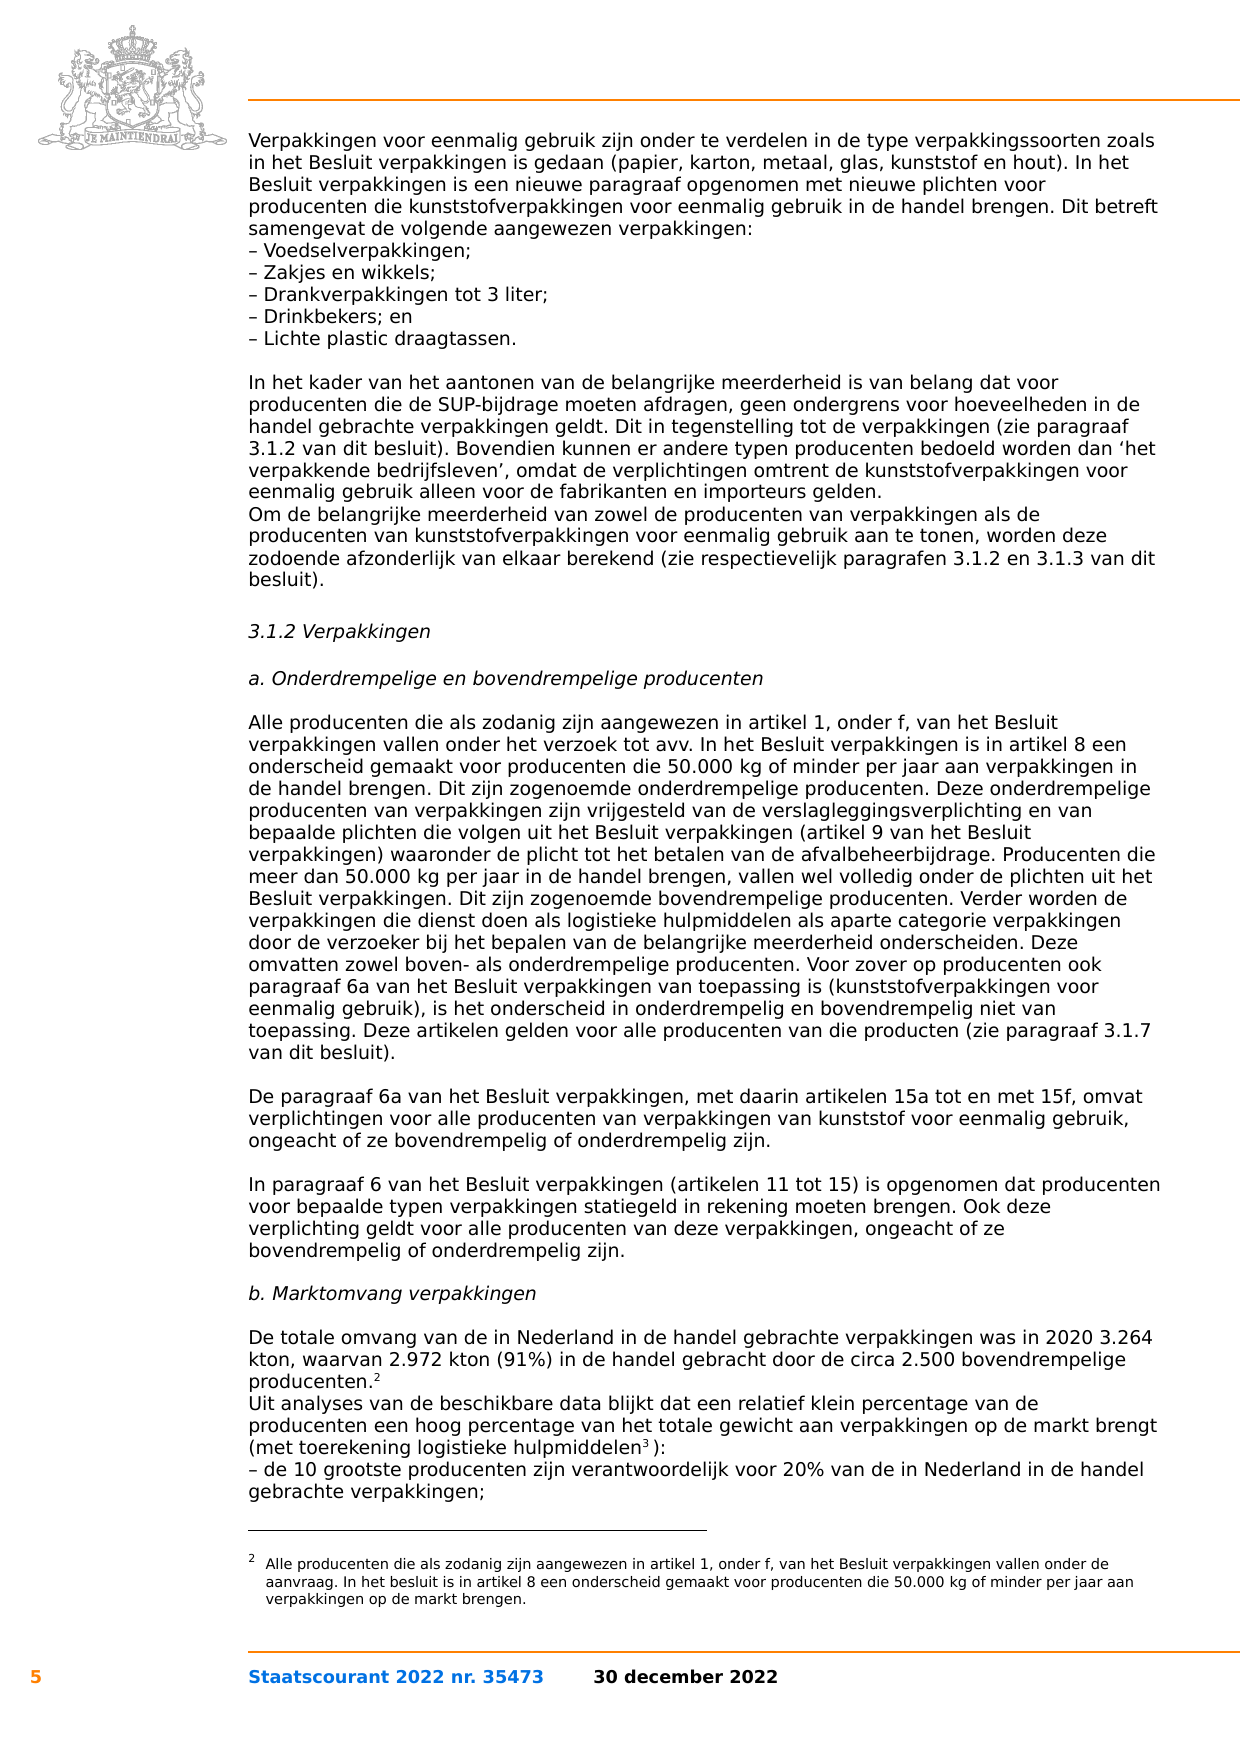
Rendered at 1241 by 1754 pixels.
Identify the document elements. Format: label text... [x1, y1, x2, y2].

text Alle producenten die als zodanig zijn aangewezen in artikel 1, onder f, van het Besluit verpakkingen vallen onder het verzoek tot avv. In het Besluit verpakkingen is in artikel 8 een onderscheid gemaakt voor producenten die 50.000 kg of minder per jaar aan verpakkingen in de handel brengen. Dit zijn zogenoemde onderdrempelige producenten. Deze onderdrempelige producenten van verpakkingen zijn vrijgesteld van de verslagleggingsverplichting en van bepaalde plichten die volgen uit het Besluit verpakkingen (artikel 9 van het Besluit verpakkingen) waaronder de plicht tot het betalen van de afvalbeheerbijdrage. Producenten die meer dan 50.000 kg per jaar in de handel brengen, vallen wel volledig onder de plichten uit het Besluit verpakkingen. Dit zijn zogenoemde bovendrempelige producenten. Verder worden de verpakkingen die dienst doen als logistieke hulpmiddelen als aparte categorie verpakkingen door de verzoeker bij het bepalen van de belangrijke meerderheid onderscheiden. Deze omvatten zowel boven- als onderdrempelige producenten. Voor zover op producenten ook paragraaf 6a van het Besluit verpakkingen van toepassing is (kunststofverpakkingen voor eenmalig gebruik), is het onderscheid in onderdrempelig en bovendrempelig niet van toepassing. Deze artikelen gelden voor alle producenten van die producten (zie paragraaf 3.1.7 van dit besluit). [248, 712, 1163, 1064]
text De paragraaf 6a van het Besluit verpakkingen, met daarin artikelen 15a tot en met 15f, omvat verplichtingen voor alle producenten van verpakkingen van kunststof voor eenmalig gebruik, ongeacht of ze bovendrempelig of onderdrempelig zijn. [248, 1086, 1163, 1152]
text De totale omvang van de in Nederland in de handel gebrachte verpakkingen was in 2020 3.264 kton, waarvan 2.972 kton (91%) in de handel gebracht door de circa 2.500 bovendrempelige producenten. [248, 1327, 1163, 1393]
text Alle producenten die als zodanig zijn aangewezen in artikel 1, onder f, van het Besluit verpakkingen vallen onder de aanvraag. In het besluit is in artikel 8 een onderscheid gemaakt voor producenten die 50.000 kg of minder per jaar aan verpakkingen op de markt brengen. [248, 1552, 1163, 1608]
subtitle b. Marktomvang verpakkingen [248, 1283, 1163, 1305]
text – Drinkbekers; en [248, 306, 1163, 328]
picture [38, 25, 227, 150]
text – Voedselverpakkingen; [248, 240, 1163, 262]
text – Drankverpakkingen tot 3 liter; [248, 284, 1163, 306]
text Uit analyses van de beschikbare data blijkt dat een relatief klein percentage van de producenten een hoog percentage van het totale gewicht aan verpakkingen op de markt brengt (met toerekening logistieke hulpmiddelen): [248, 1393, 1163, 1459]
subtitle a. Onderdrempelige en bovendrempelige producenten [248, 668, 1163, 690]
subtitle 3.1.2 Verpakkingen [248, 621, 1163, 643]
text In paragraaf 6 van het Besluit verpakkingen (artikelen 11 tot 15) is opgenomen dat producenten voor bepaalde typen verpakkingen statiegeld in rekening moeten brengen. Ook deze verplichting geldt voor alle producenten van deze verpakkingen, ongeacht of ze bovendrempelig of onderdrempelig zijn. [248, 1173, 1163, 1261]
text – Zakjes en wikkels; [248, 262, 1163, 284]
text – de 10 grootste producenten zijn verantwoordelijk voor 20% van de in Nederland in de handel gebrachte verpakkingen; [248, 1459, 1163, 1503]
text Om de belangrijke meerderheid van zowel de producenten van verpakkingen als de producenten van kunststofverpakkingen voor eenmalig gebruik aan te tonen, worden deze zodoende afzonderlijk van elkaar berekend (zie respectievelijk paragrafen 3.1.2 en 3.1.3 van dit besluit). [248, 503, 1163, 591]
text In het kader van het aantonen van de belangrijke meerderheid is van belang dat voor producenten die de SUP-bijdrage moeten afdragen, geen ondergrens voor hoeveelheden in de handel gebrachte verpakkingen geldt. Dit in tegenstelling tot de verpakkingen (zie paragraaf 3.1.2 van dit besluit). Bovendien kunnen er andere typen producenten bedoeld worden dan ‘het verpakkende bedrijfsleven’, omdat de verplichtingen omtrent de kunststofverpakkingen voor eenmalig gebruik alleen voor de fabrikanten en importeurs gelden. [248, 372, 1163, 503]
text – Lichte plastic draagtassen. [248, 328, 1163, 350]
text Verpakkingen voor eenmalig gebruik zijn onder te verdelen in de type verpakkingssoorten zoals in het Besluit verpakkingen is gedaan (papier, karton, metaal, glas, kunststof en hout). In het Besluit verpakkingen is een nieuwe paragraaf opgenomen met nieuwe plichten voor producenten die kunststofverpakkingen voor eenmalig gebruik in de handel brengen. Dit betreft samengevat de volgende aangewezen verpakkingen: [248, 130, 1163, 240]
